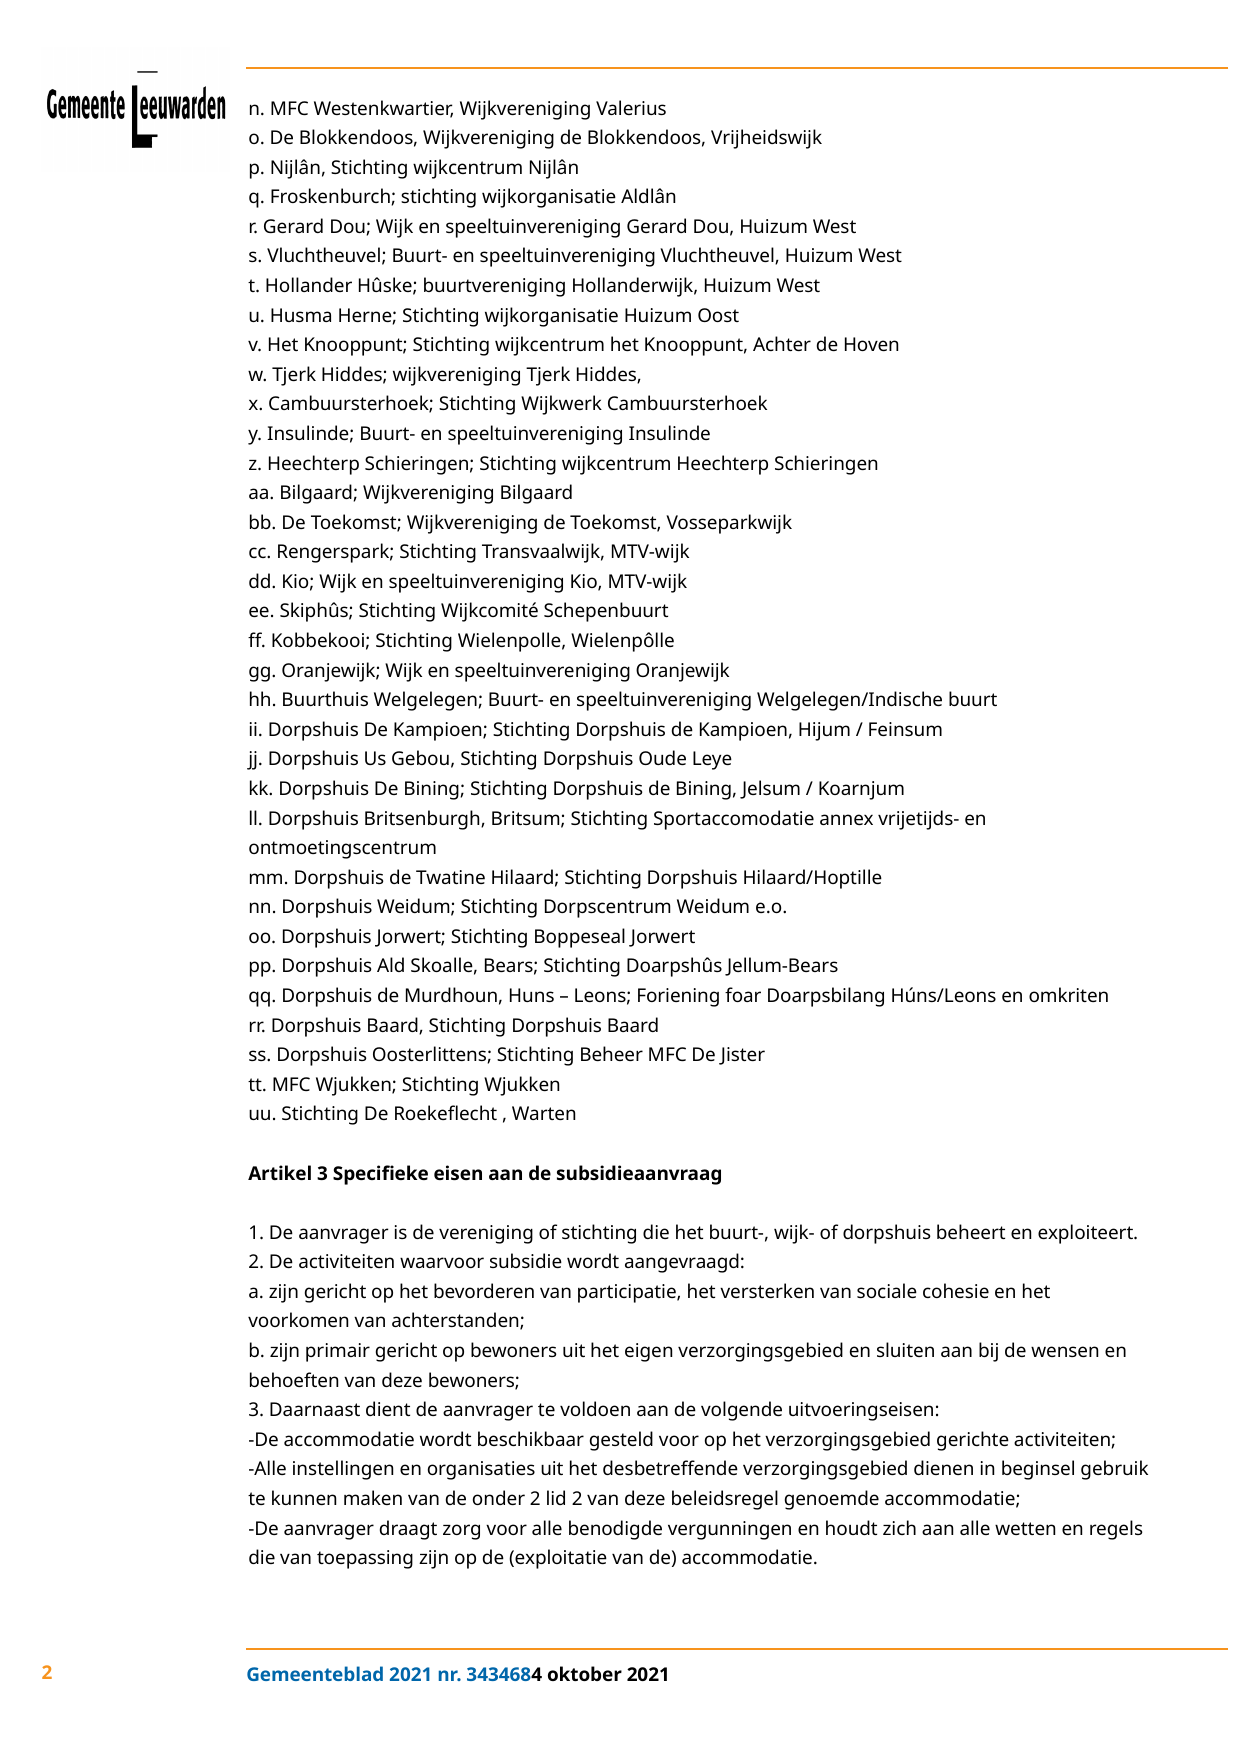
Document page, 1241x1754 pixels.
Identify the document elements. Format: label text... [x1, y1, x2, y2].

text uu. Stichting De Roekeflecht , Warten [248, 1101, 1152, 1126]
text v. Het Knooppunt; Stichting wijkcentrum het Knooppunt, Achter de Hoven [248, 331, 1152, 357]
text nn. Dorpshuis Weidum; Stichting Dorpscentrum Weidum e.o. [248, 893, 1152, 919]
text jj. Dorpshuis Us Gebou, Stichting Dorpshuis Oude Leye [248, 746, 1152, 771]
text q. Froskenburch; stichting wijkorganisatie Aldlân [248, 183, 1152, 209]
text 2. De activiteiten waarvoor subsidie wordt aangevraagd: [248, 1248, 1152, 1274]
text gg. Oranjewijk; Wijk en speeltuinvereniging Oranjewijk [248, 657, 1152, 683]
text ss. Dorpshuis Oosterlittens; Stichting Beheer MFC De Jister [248, 1041, 1152, 1067]
picture [41, 47, 231, 172]
text tt. MFC Wjukken; Stichting Wjukken [248, 1071, 1152, 1097]
text kk. Dorpshuis De Bining; Stichting Dorpshuis de Bining, Jelsum / Koarnjum [248, 775, 1152, 801]
text w. Tjerk Hiddes; wijkvereniging Tjerk Hiddes, [248, 361, 1152, 387]
text u. Husma Herne; Stichting wijkorganisatie Huizum Oost [248, 302, 1152, 328]
text ii. Dorpshuis De Kampioen; Stichting Dorpshuis de Kampioen, Hijum / Feinsum [248, 716, 1152, 742]
text oo. Dorpshuis Jorwert; Stichting Boppeseal Jorwert [248, 923, 1152, 949]
text y. Insulinde; Buurt- en speeltuinvereniging Insulinde [248, 420, 1152, 446]
text t. Hollander Hûske; buurtvereniging Hollanderwijk, Huizum West [248, 272, 1152, 298]
text ff. Kobbekooi; Stichting Wielenpolle, Wielenpôlle [248, 627, 1152, 653]
text b. zijn primair gericht op bewoners uit het eigen verzorgingsgebied en sluiten aan bij de wensen en behoeften van deze bewoners; [248, 1337, 1152, 1393]
text z. Heechterp Schieringen; Stichting wijkcentrum Heechterp Schieringen [248, 450, 1152, 476]
text x. Cambuursterhoek; Stichting Wijkwerk Cambuursterhoek [248, 391, 1152, 416]
text o. De Blokkendoos, Wijkvereniging de Blokkendoos, Vrijheidswijk [248, 124, 1152, 150]
text Artikel 3 Specifieke eisen aan de subsidieaanvraag [248, 1160, 1152, 1186]
text hh. Buurthuis Welgelegen; Buurt- en speeltuinvereniging Welgelegen/Indische buurt [248, 686, 1152, 712]
text p. Nijlân, Stichting wijkcentrum Nijlân [248, 154, 1152, 180]
text -De accommodatie wordt beschikbaar gesteld voor op het verzorgingsgebied gerichte activiteiten; [248, 1426, 1152, 1452]
text mm. Dorpshuis de Twatine Hilaard; Stichting Dorpshuis Hilaard/Hoptille [248, 864, 1152, 890]
text a. zijn gericht op het bevorderen van participatie, het versterken van sociale cohesie en het voorkomen van achterstanden; [248, 1278, 1152, 1333]
text -De aanvrager draagt zorg voor alle benodigde vergunningen en houdt zich aan alle wetten en regels die van toepassing zijn op de (exploitatie van de) accommodatie. [248, 1515, 1152, 1570]
text rr. Dorpshuis Baard, Stichting Dorpshuis Baard [248, 1012, 1152, 1038]
text bb. De Toekomst; Wijkvereniging de Toekomst, Vosseparkwijk [248, 509, 1152, 535]
text s. Vluchtheuvel; Buurt- en speeltuinvereniging Vluchtheuvel, Huizum West [248, 243, 1152, 268]
text 3. Daarnaast dient de aanvrager te voldoen aan de volgende uitvoeringseisen: [248, 1396, 1152, 1422]
text pp. Dorpshuis Ald Skoalle, Bears; Stichting Doarpshûs Jellum-Bears [248, 953, 1152, 978]
text -Alle instellingen en organisaties uit het desbetreffende verzorgingsgebied dienen in beginsel gebruik te kunnen maken van de onder 2 lid 2 van deze beleidsregel genoemde accommodatie; [248, 1456, 1152, 1511]
text 1. De aanvrager is de vereniging of stichting die het buurt-, wijk- of dorpshuis beheert en exploiteert. [248, 1219, 1152, 1245]
text dd. Kio; Wijk en speeltuinvereniging Kio, MTV-wijk [248, 568, 1152, 594]
text qq. Dorpshuis de Murdhoun, Huns – Leons; Foriening foar Doarpsbilang Húns/Leons en omkriten [248, 982, 1152, 1008]
text n. MFC Westenkwartier, Wijkvereniging Valerius [248, 95, 1152, 121]
text r. Gerard Dou; Wijk en speeltuinvereniging Gerard Dou, Huizum West [248, 213, 1152, 239]
text ll. Dorpshuis Britsenburgh, Britsum; Stichting Sportaccomodatie annex vrijetijds- en ontmoetingscentrum [248, 805, 1152, 860]
text cc. Rengerspark; Stichting Transvaalwijk, MTV-wijk [248, 538, 1152, 564]
text ee. Skiphûs; Stichting Wijkcomité Schepenbuurt [248, 598, 1152, 623]
text aa. Bilgaard; Wijkvereniging Bilgaard [248, 479, 1152, 505]
